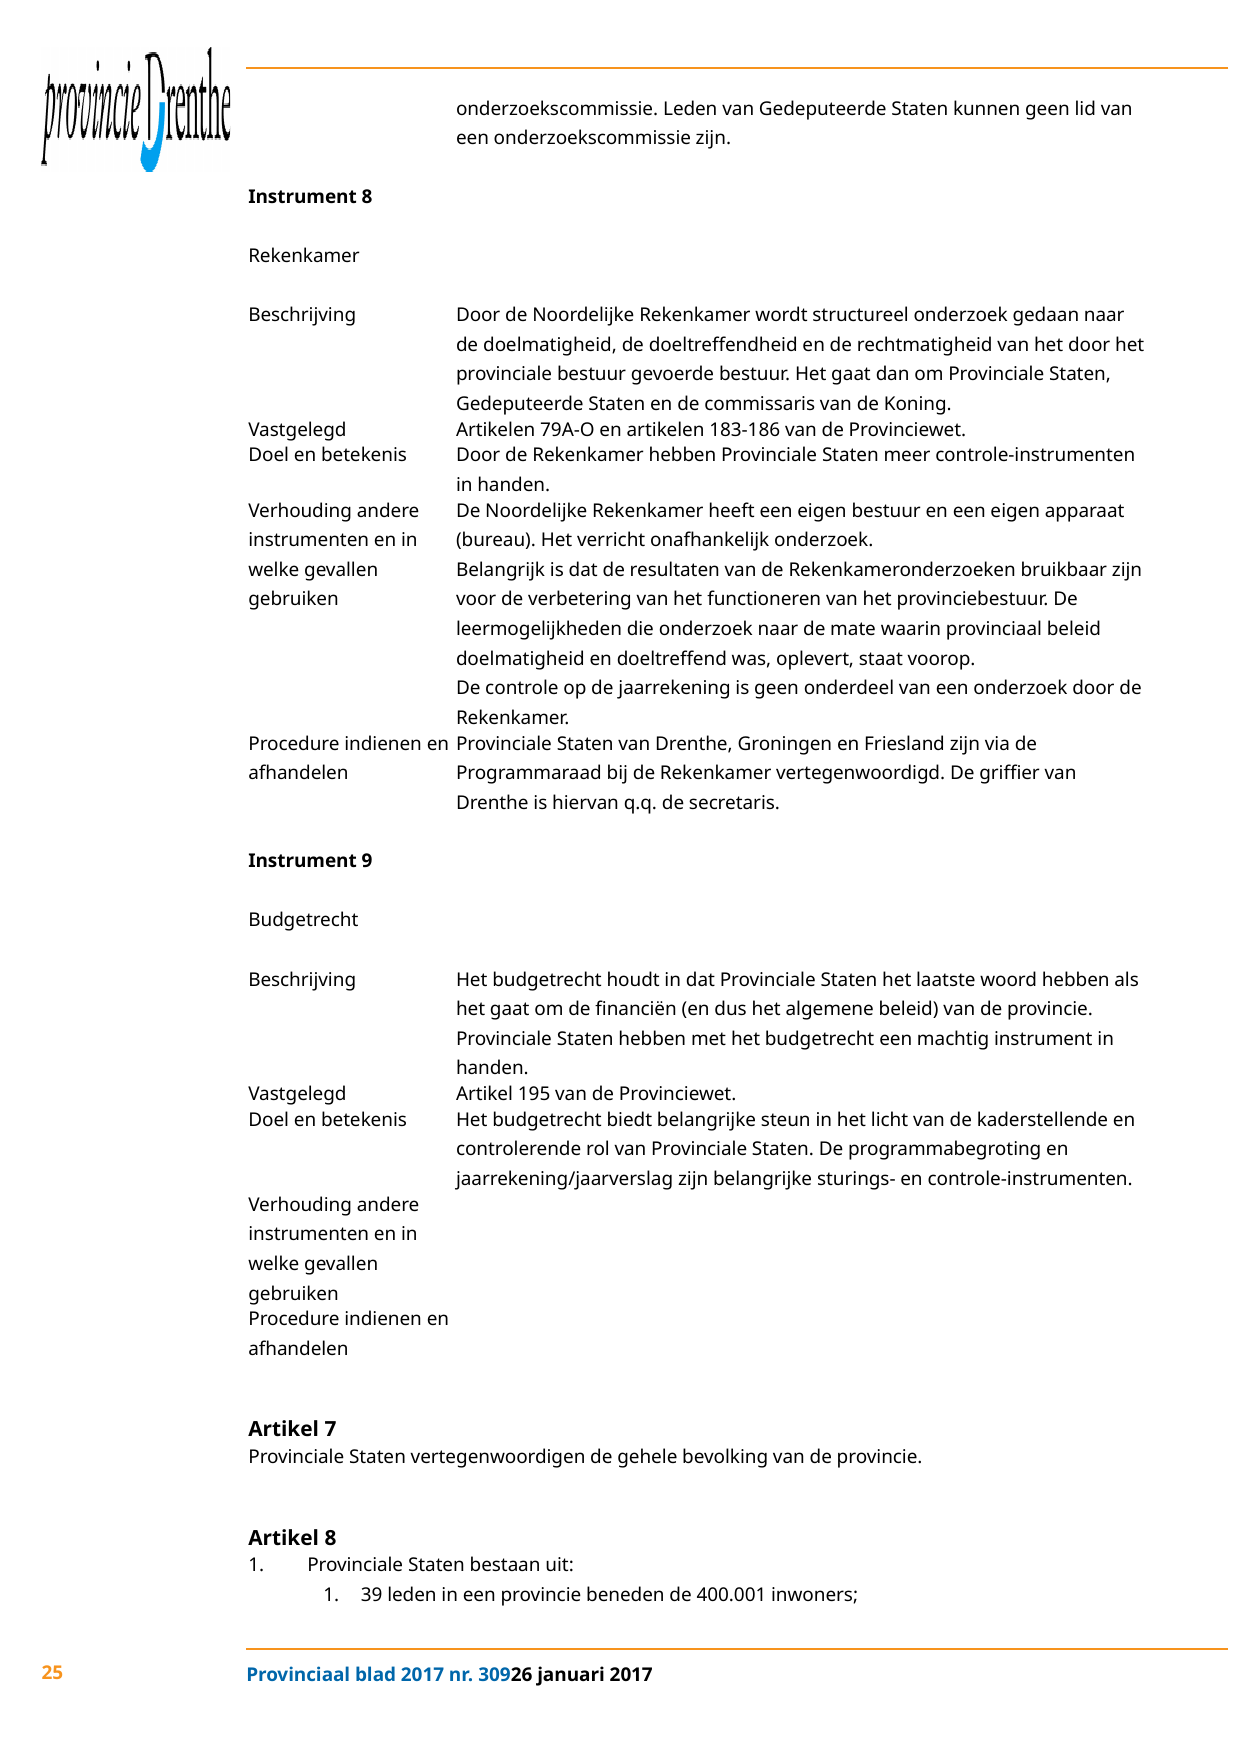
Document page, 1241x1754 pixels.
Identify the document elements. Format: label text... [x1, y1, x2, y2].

table_cell Doel en betekenis [248, 1106, 456, 1191]
table_cell Door de Rekenkamer hebben Provinciale Staten meer controle-instrumenten in handen. [456, 442, 1152, 497]
table_cell Doel en betekenis [248, 442, 456, 497]
table_cell [456, 1305, 1152, 1361]
table_cell onderzoekscommissie. Leden van Gedeputeerde Staten kunnen geen lid van een onderzoekscommissie zijn. [456, 95, 1152, 150]
table_cell Vastgelegd [248, 1080, 456, 1106]
text Artikel 8 [248, 1523, 1152, 1551]
table_cell Artikelen 79A-O en artikelen 183-186 van de Provinciewet. [456, 416, 1152, 442]
table_header Beschrijving [248, 301, 456, 416]
table_cell Procedure indienen en afhandelen [248, 1305, 456, 1361]
table_cell Verhouding andere instrumenten en in welke gevallen gebruiken [248, 497, 456, 730]
text Instrument 9 [248, 847, 1152, 873]
table_cell Artikel 195 van de Provinciewet. [456, 1080, 1152, 1106]
table_cell Procedure indienen en afhandelen [248, 730, 456, 814]
table_cell [248, 95, 456, 150]
table_cell Provinciale Staten van Drenthe, Groningen en Friesland zijn via de Programmaraad bij de Rekenkamer vertegenwoordigd. De griffier van Drenthe is hiervan q.q. de secretaris. [456, 730, 1152, 814]
table_cell Verhouding andere instrumenten en in welke gevallen gebruiken [248, 1191, 456, 1305]
picture [41, 47, 231, 172]
table_cell De Noordelijke Rekenkamer heeft een eigen bestuur en een eigen apparaat (bureau). Het verricht onafhankelijk onderzoek. Belangrijk is dat de resultaten van de Rekenkameronderzoeken bruikbaar zijn voor de verbetering van het functioneren van het provinciebestuur. De leermogelijkheden die onderzoek naar de mate waarin provinciaal beleid doelmatigheid en doeltreffend was, oplevert, staat voorop. De controle op de jaarrekening is geen onderdeel van een onderzoek door de Rekenkamer. [456, 497, 1152, 730]
text Artikel 7 [248, 1414, 1152, 1443]
list Provinciale Staten bestaan uit: [248, 1551, 1152, 1577]
text Instrument 8 [248, 183, 1152, 209]
table_header Het budgetrecht houdt in dat Provinciale Staten het laatste woord hebben als het gaat om de financiën (en dus het algemene beleid) van de provincie. Provinciale Staten hebben met het budgetrecht een machtig instrument in handen. [456, 966, 1152, 1080]
list 39 leden in een provincie beneden de 400.001 inwoners; [323, 1581, 1152, 1607]
table_cell [456, 1191, 1152, 1305]
table_header Beschrijving [248, 966, 456, 1080]
table_header Door de Noordelijke Rekenkamer wordt structureel onderzoek gedaan naar de doelmatigheid, de doeltreffendheid en de rechtmatigheid van het door het provinciale bestuur gevoerde bestuur. Het gaat dan om Provinciale Staten, Gedeputeerde Staten en de commissaris van de Koning. [456, 301, 1152, 416]
text Rekenkamer [248, 242, 1152, 268]
table_cell Vastgelegd [248, 416, 456, 442]
text Provinciale Staten vertegenwoordigen de gehele bevolking van de provincie. [248, 1443, 1152, 1468]
text Budgetrecht [248, 907, 1152, 932]
table_cell Het budgetrecht biedt belangrijke steun in het licht van de kaderstellende en controlerende rol van Provinciale Staten. De programmabegroting en jaarrekening/jaarverslag zijn belangrijke sturings- en controle-instrumenten. [456, 1106, 1152, 1191]
